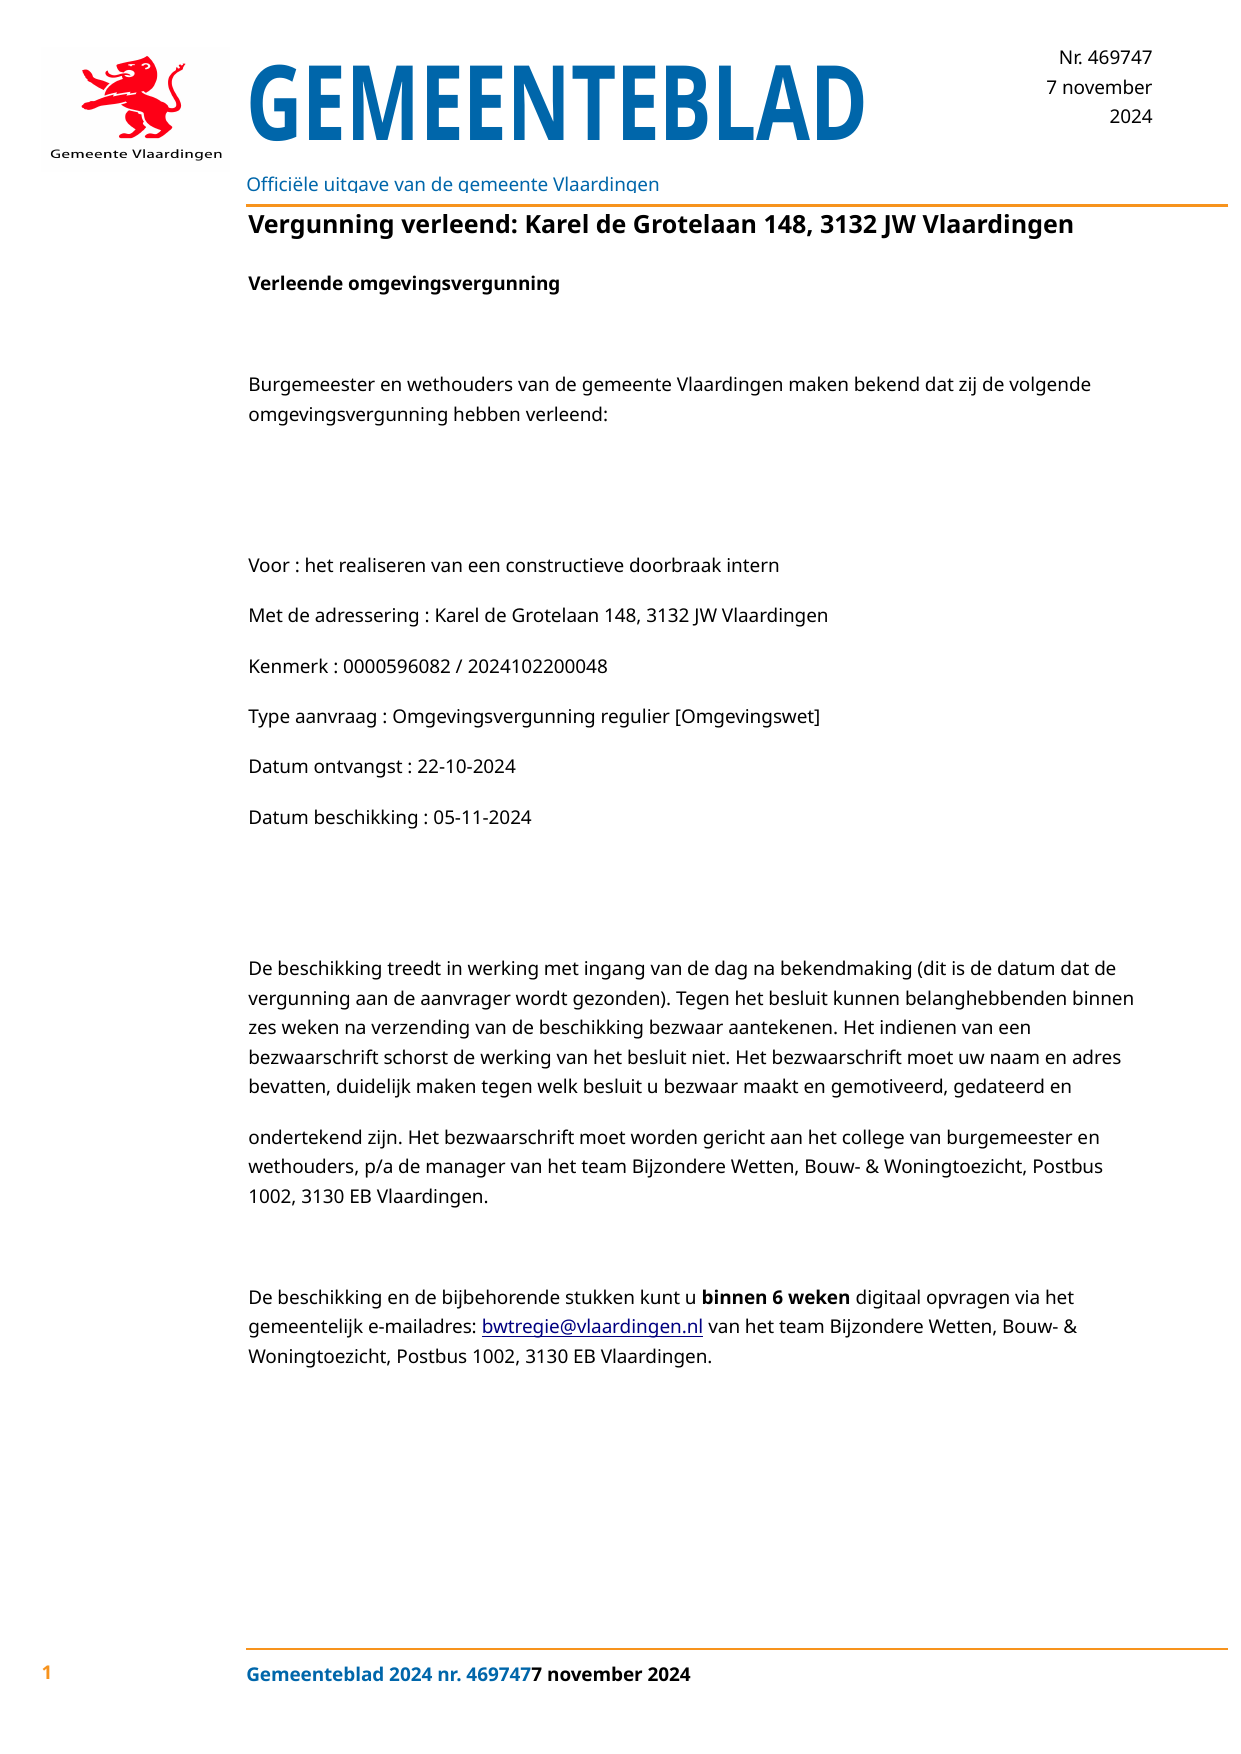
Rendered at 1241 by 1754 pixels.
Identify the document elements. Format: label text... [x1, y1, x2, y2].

text Vergunning verleend: Karel de Grotelaan 148, 3132 JW Vlaardingen [248, 207, 1152, 241]
text De beschikking en de bijbehorende stukken kunt u binnen 6 weken digitaal opvragen via het gemeentelijk e-mailadres: bwtregie@vlaardingen.nl van het team Bijzondere Wetten, Bouw- & Woningtoezicht, Postbus 1002, 3130 EB Vlaardingen. [248, 1284, 1152, 1369]
text ondertekend zijn. Het bezwaarschrift moet worden gericht aan het college van burgemeester en wethouders, p/a de manager van het team Bijzondere Wetten, Bouw- & Woningtoezicht, Postbus 1002, 3130 EB Vlaardingen. [248, 1124, 1152, 1209]
text Type aanvraag : Omgevingsvergunning regulier [Omgevingswet] [248, 703, 1152, 729]
text Kenmerk : 0000596082 / 2024102200048 [248, 653, 1152, 678]
text Burgemeester en wethouders van de gemeente Vlaardingen maken bekend dat zij de volgende omgevingsvergunning hebben verleend: [248, 371, 1152, 426]
text Datum ontvangst : 22-10-2024 [248, 754, 1152, 779]
text Voor : het realiseren van een constructieve doorbraak intern [248, 552, 1152, 578]
text Datum beschikking : 05-11-2024 [248, 804, 1152, 830]
picture [41, 47, 231, 172]
text Verleende omgevingsvergunning [248, 270, 1152, 296]
text De beschikking treedt in werking met ingang van de dag na bekendmaking (dit is de datum dat de vergunning aan de aanvrager wordt gezonden). Tegen het besluit kunnen belanghebbenden binnen zes weken na verzending van de beschikking bezwaar aantekenen. Het indienen van een bezwaarschrift schorst de werking van het besluit niet. Het bezwaarschrift moet uw naam en adres bevatten, duidelijk maken tegen welk besluit u bezwaar maakt en gemotiveerd, gedateerd en [248, 955, 1152, 1099]
text Met de adressering : Karel de Grotelaan 148, 3132 JW Vlaardingen [248, 602, 1152, 628]
